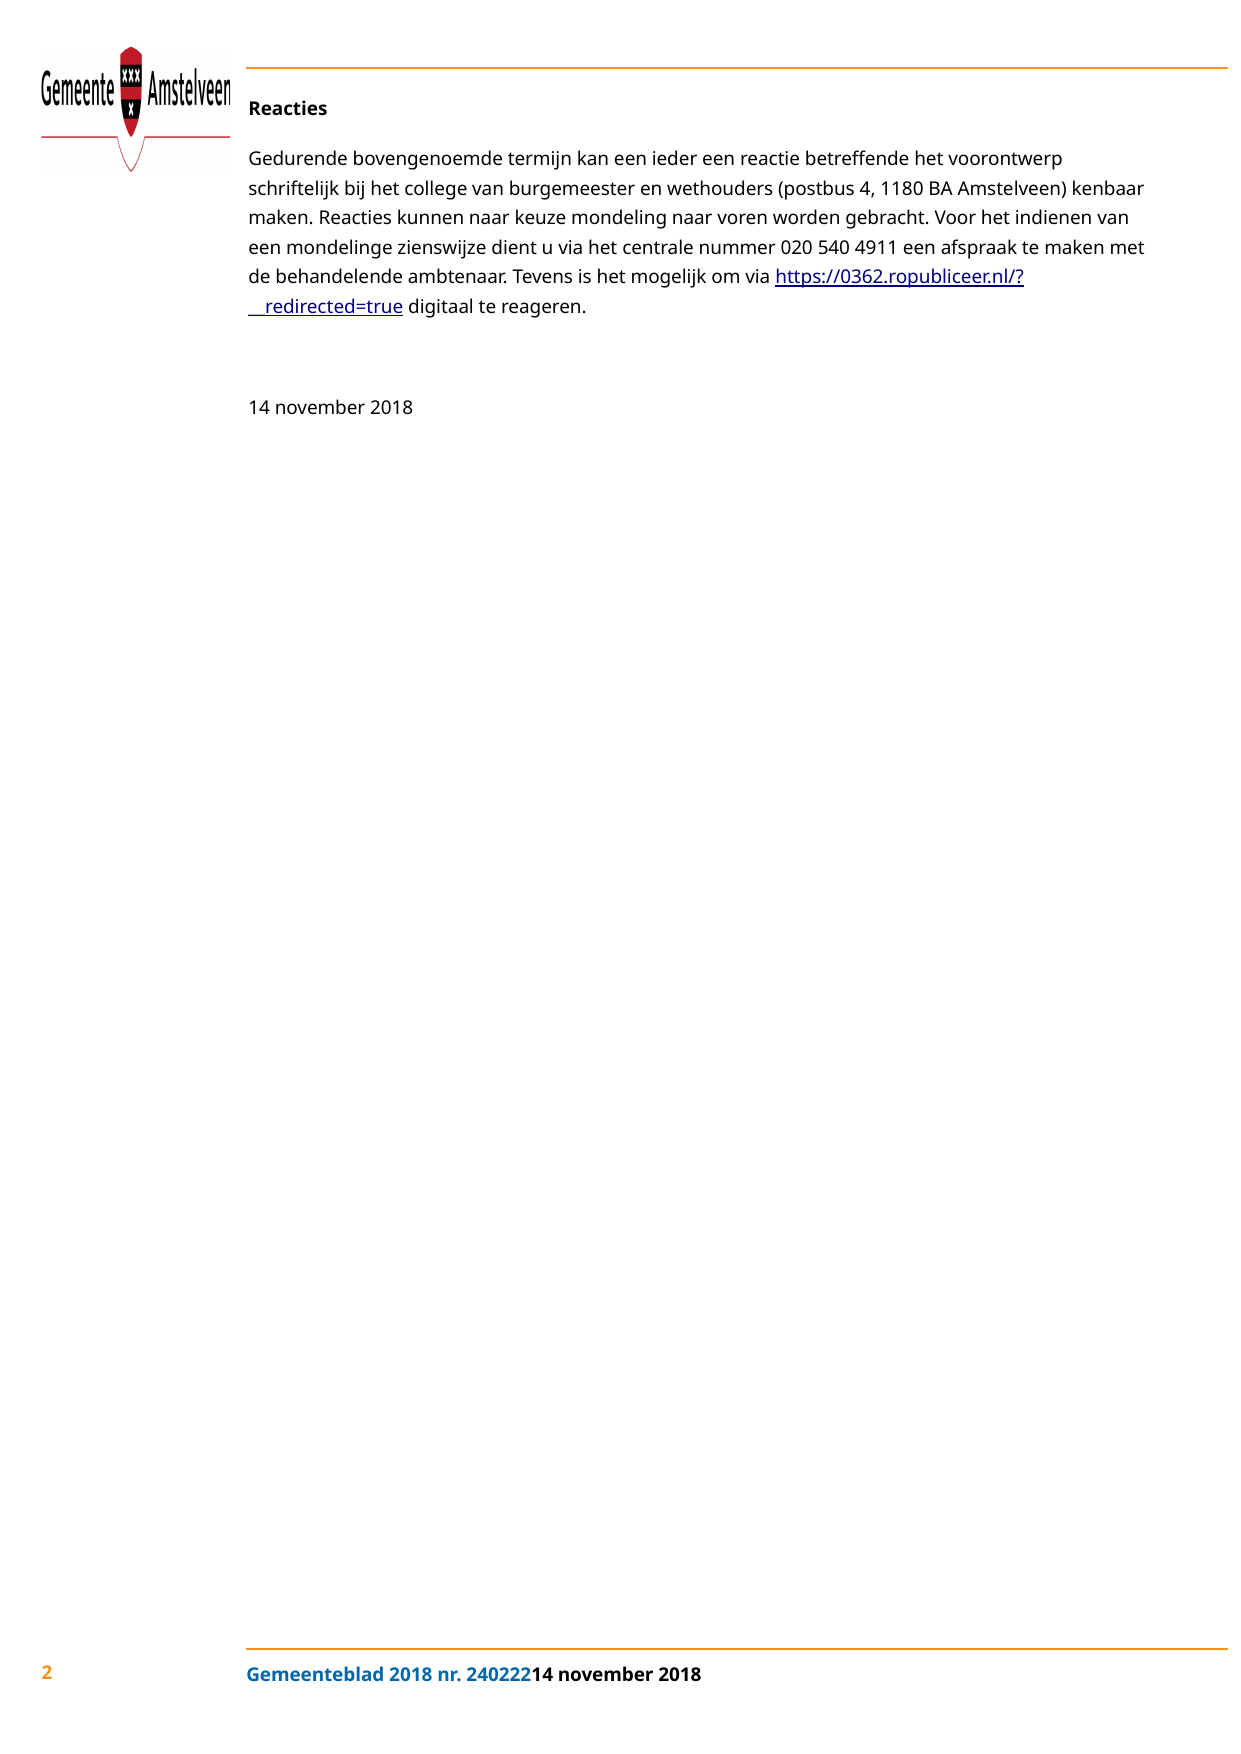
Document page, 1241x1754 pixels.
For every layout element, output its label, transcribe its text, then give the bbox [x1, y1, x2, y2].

picture [41, 47, 231, 172]
text Reacties [248, 95, 1152, 121]
text Gedurende bovengenoemde termijn kan een ieder een reactie betreffende het voorontwerp schriftelijk bij het college van burgemeester en wethouders (postbus 4, 1180 BA Amstelveen) kenbaar maken. Reacties kunnen naar keuze mondeling naar voren worden gebracht. Voor het indienen van een mondelinge zienswijze dient u via het centrale nummer 020 540 4911 een afspraak te maken met de behandelende ambtenaar. Tevens is het mogelijk om via https://0362.ropubliceer.nl/?__redirected=true digitaal te reageren. [248, 145, 1152, 319]
text 14 november 2018 [248, 394, 1152, 420]
